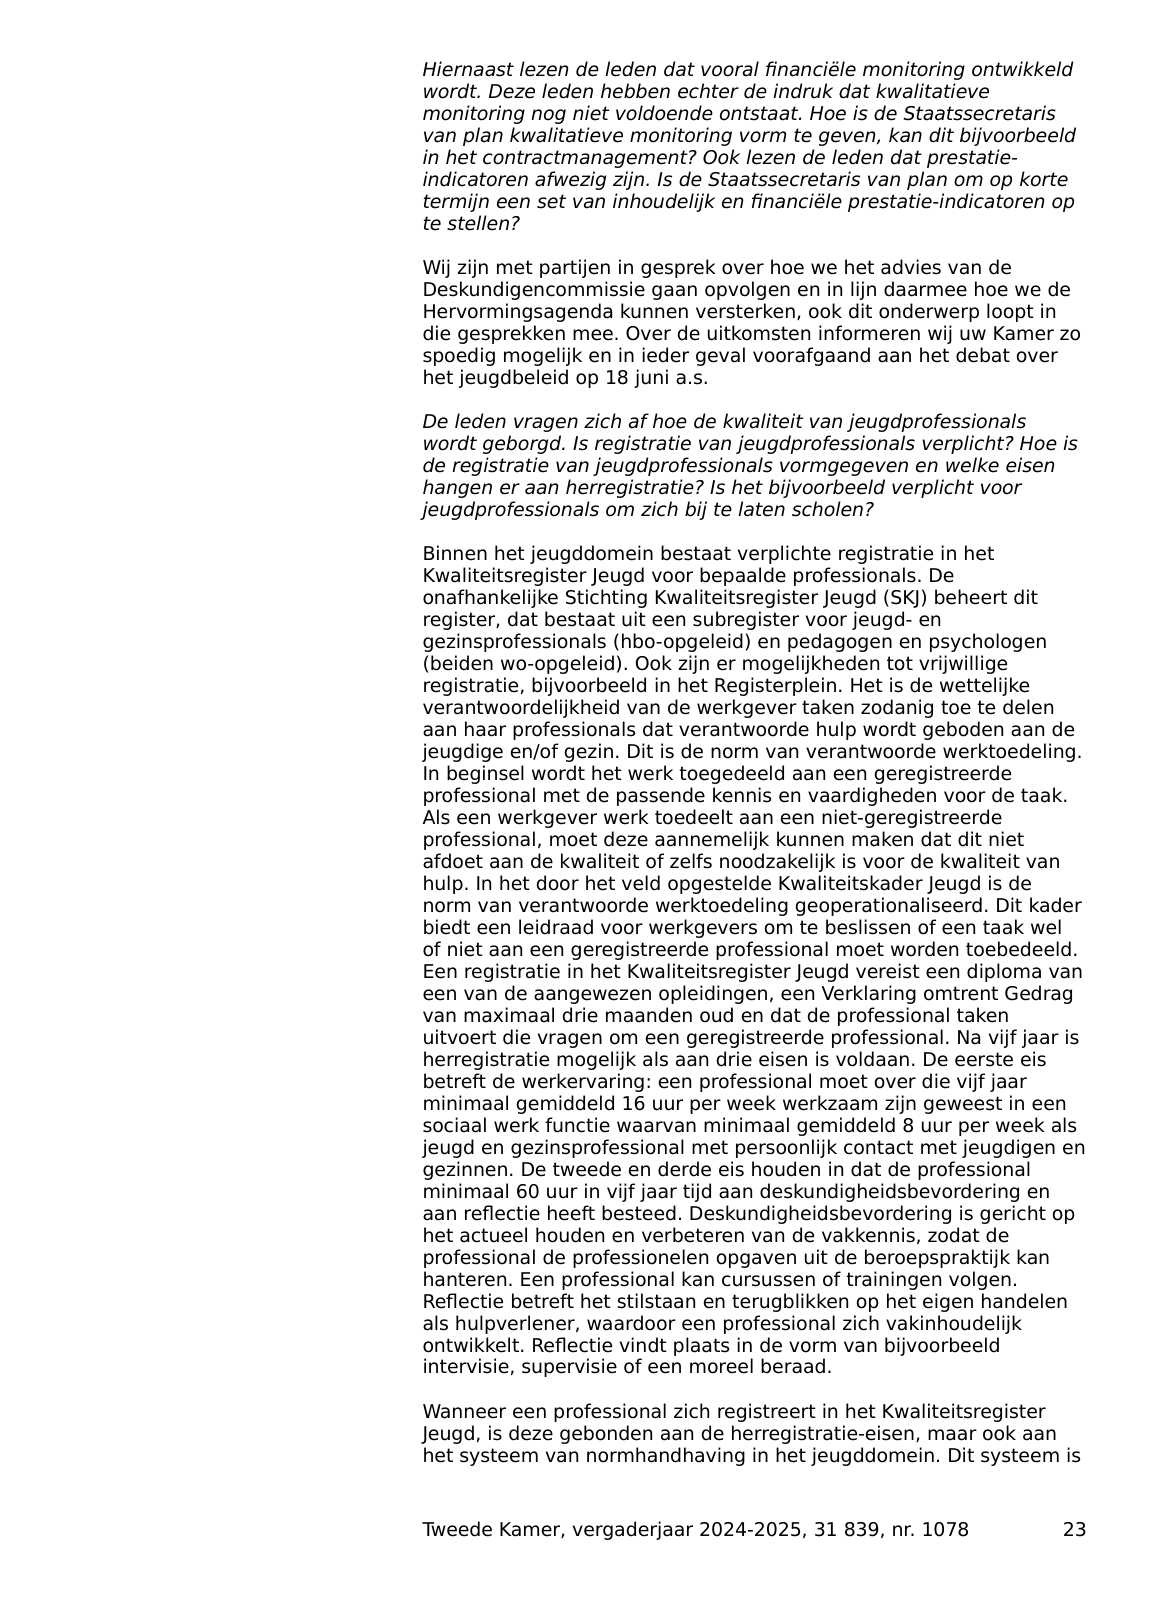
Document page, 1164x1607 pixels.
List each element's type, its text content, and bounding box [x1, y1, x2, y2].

text Binnen het jeugddomein bestaat verplichte registratie in het Kwaliteitsregister Jeugd voor bepaalde professionals. De onafhankelijke Stichting Kwaliteitsregister Jeugd (SKJ) beheert dit register, dat bestaat uit een subregister voor jeugd- en gezinsprofessionals (hbo-opgeleid) en pedagogen en psychologen (beiden wo-opgeleid). Ook zijn er mogelijkheden tot vrijwillige registratie, bijvoorbeeld in het Registerplein. Het is de wettelijke verantwoordelijkheid van de werkgever taken zodanig toe te delen aan haar professionals dat verantwoorde hulp wordt geboden aan de jeugdige en/of gezin. Dit is de norm van verantwoorde werktoedeling. In beginsel wordt het werk toegedeeld aan een geregistreerde professional met de passende kennis en vaardigheden voor de taak. Als een werkgever werk toedeelt aan een niet-geregistreerde professional, moet deze aannemelijk kunnen maken dat dit niet afdoet aan de kwaliteit of zelfs noodzakelijk is voor de kwaliteit van hulp. In het door het veld opgestelde Kwaliteitskader Jeugd is de norm van verantwoorde werktoedeling geoperationaliseerd. Dit kader biedt een leidraad voor werkgevers om te beslissen of een taak wel of niet aan een geregistreerde professional moet worden toebedeeld. [422, 543, 1087, 961]
text De leden vragen zich af hoe de kwaliteit van jeugdprofessionals wordt geborgd. Is registratie van jeugdprofessionals verplicht? Hoe is de registratie van jeugdprofessionals vormgegeven en welke eisen hangen er aan herregistratie? Is het bijvoorbeeld verplicht voor jeugdprofessionals om zich bij te laten scholen? [422, 411, 1087, 521]
text Wanneer een professional zich registreert in het Kwaliteitsregister Jeugd, is deze gebonden aan de herregistratie-eisen, maar ook aan het systeem van normhandhaving in het jeugddomein. Dit systeem is [422, 1401, 1087, 1467]
text Wij zijn met partijen in gesprek over hoe we het advies van de Deskundigencommissie gaan opvolgen en in lijn daarmee hoe we de Hervormingsagenda kunnen versterken, ook dit onderwerp loopt in die gesprekken mee. Over de uitkomsten informeren wij uw Kamer zo spoedig mogelijk en in ieder geval voorafgaand aan het debat over het jeugdbeleid op 18 juni a.s. [422, 257, 1087, 389]
text Hiernaast lezen de leden dat vooral financiële monitoring ontwikkeld wordt. Deze leden hebben echter de indruk dat kwalitatieve monitoring nog niet voldoende ontstaat. Hoe is de Staatssecretaris van plan kwalitatieve monitoring vorm te geven, kan dit bijvoorbeeld in het contractmanagement? Ook lezen de leden dat prestatie-indicatoren afwezig zijn. Is de Staatssecretaris van plan om op korte termijn een set van inhoudelijk en financiële prestatie-indicatoren op te stellen? [422, 59, 1087, 235]
text Een registratie in het Kwaliteitsregister Jeugd vereist een diploma van een van de aangewezen opleidingen, een Verklaring omtrent Gedrag van maximaal drie maanden oud en dat de professional taken uitvoert die vragen om een geregistreerde professional. Na vijf jaar is herregistratie mogelijk als aan drie eisen is voldaan. De eerste eis betreft de werkervaring: een professional moet over die vijf jaar minimaal gemiddeld 16 uur per week werkzaam zijn geweest in een sociaal werk functie waarvan minimaal gemiddeld 8 uur per week als jeugd en gezinsprofessional met persoonlijk contact met jeugdigen en gezinnen. De tweede en derde eis houden in dat de professional minimaal 60 uur in vijf jaar tijd aan deskundigheidsbevordering en aan reflectie heeft besteed. Deskundigheidsbevordering is gericht op het actueel houden en verbeteren van de vakkennis, zodat de professional de professionelen opgaven uit de beroepspraktijk kan hanteren. Een professional kan cursussen of trainingen volgen. Reflectie betreft het stilstaan en terugblikken op het eigen handelen als hulpverlener, waardoor een professional zich vakinhoudelijk ontwikkelt. Reflectie vindt plaats in de vorm van bijvoorbeeld intervisie, supervisie of een moreel beraad. [422, 961, 1087, 1378]
